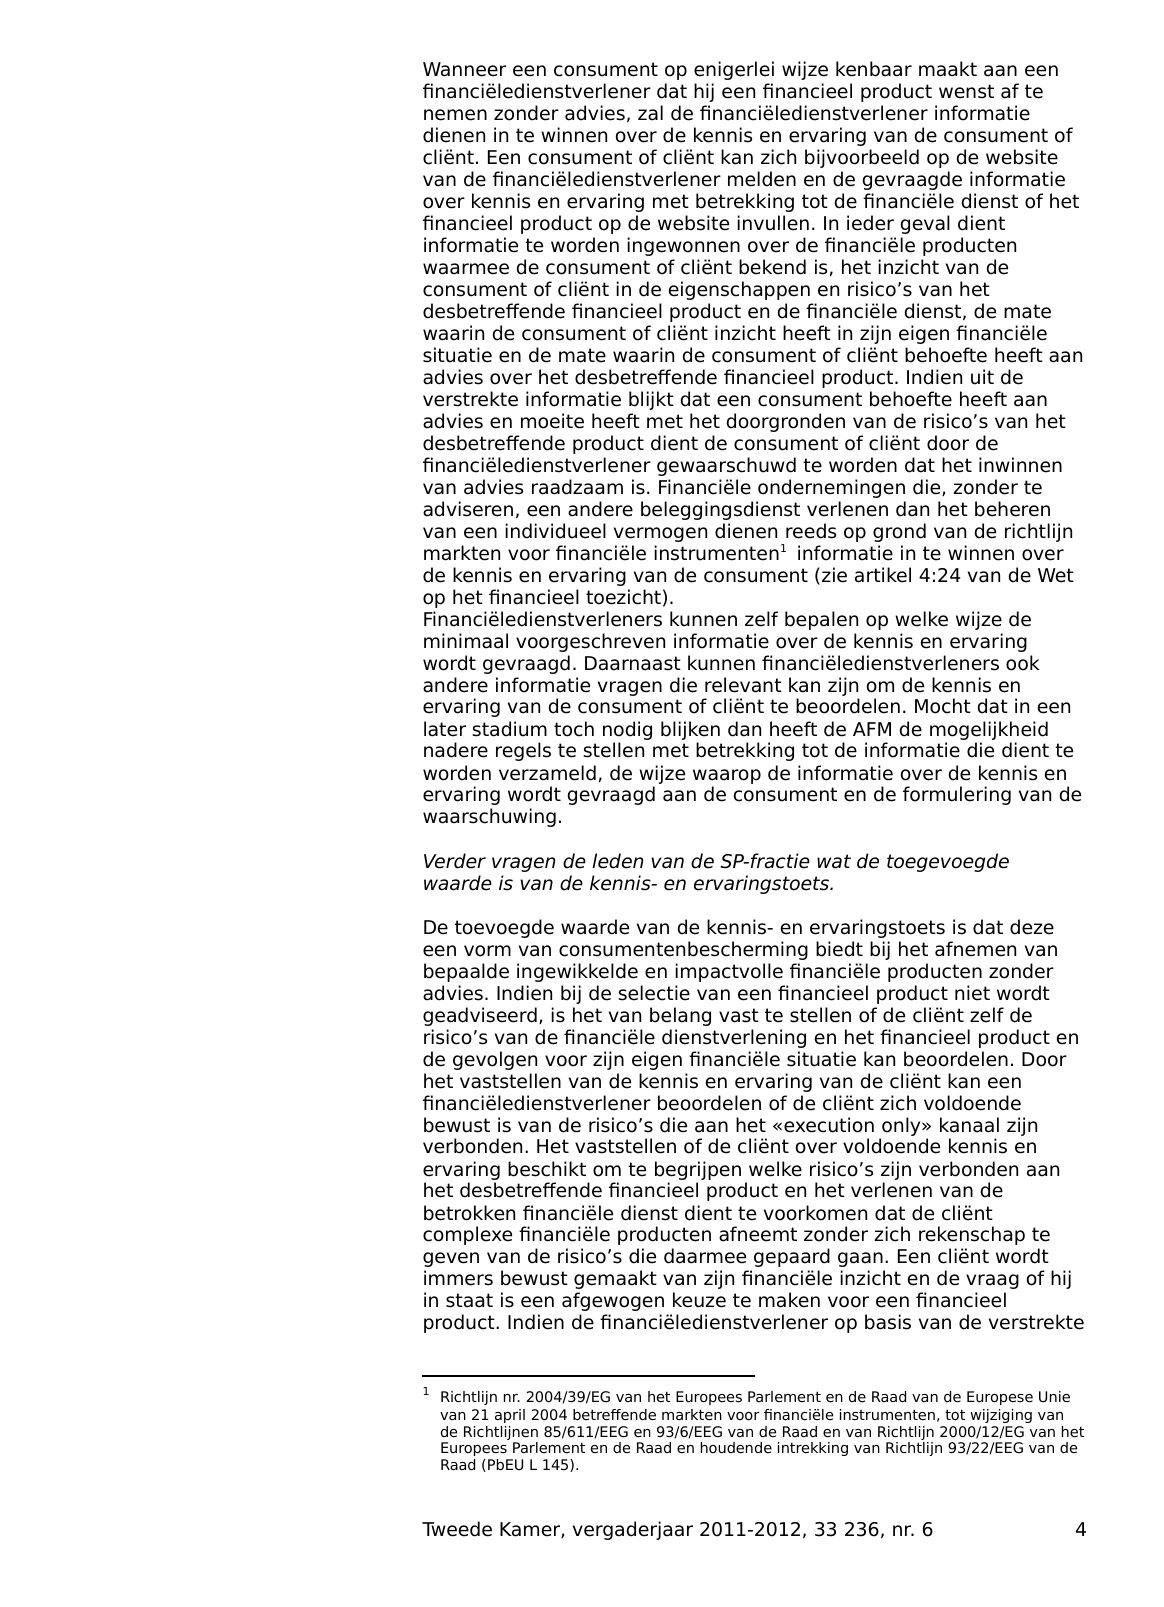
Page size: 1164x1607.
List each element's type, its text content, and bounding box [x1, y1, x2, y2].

text De toevoegde waarde van de kennis- en ervaringstoets is dat deze een vorm van consumentenbescherming biedt bij het afnemen van bepaalde ingewikkelde en impactvolle financiële producten zonder advies. Indien bij de selectie van een financieel product niet wordt geadviseerd, is het van belang vast te stellen of de cliënt zelf de risico’s van de financiële dienstverlening en het financieel product en de gevolgen voor zijn eigen financiële situatie kan beoordelen. Door het vaststellen van de kennis en ervaring van de cliënt kan een financiëledienstverlener beoordelen of de cliënt zich voldoende bewust is van de risico’s die aan het «execution only» kanaal zijn verbonden. Het vaststellen of de cliënt over voldoende kennis en ervaring beschikt om te begrijpen welke risico’s zijn verbonden aan het desbetreffende financieel product en het verlenen van de betrokken financiële dienst dient te voorkomen dat de cliënt complexe financiële producten afneemt zonder zich rekenschap te geven van de risico’s die daarmee gepaard gaan. Een cliënt wordt immers bewust gemaakt van zijn financiële inzicht en de vraag of hij in staat is een afgewogen keuze te maken voor een financieel product. Indien de financiëledienstverlener op basis van de verstrekte [422, 917, 1087, 1334]
text Verder vragen de leden van de SP-fractie wat de toegevoegde waarde is van de kennis- en ervaringstoets. [422, 851, 1087, 894]
text Richtlijn nr. 2004/39/EG van het Europees Parlement en de Raad van de Europese Unie van 21 april 2004 betreffende markten voor financiële instrumenten, tot wijziging van de Richtlijnen 85/611/EEG en 93/6/EEG van de Raad en van Richtlijn 2000/12/EG van het Europees Parlement en de Raad en houdende intrekking van Richtlijn 93/22/EEG van de Raad (PbEU L 145). [422, 1385, 1087, 1474]
text Financiëledienstverleners kunnen zelf bepalen op welke wijze de minimaal voorgeschreven informatie over de kennis en ervaring wordt gevraagd. Daarnaast kunnen financiëledienstverleners ook andere informatie vragen die relevant kan zijn om de kennis en ervaring van de consument of cliënt te beoordelen. Mocht dat in een later stadium toch nodig blijken dan heeft de AFM de mogelijkheid nadere regels te stellen met betrekking tot de informatie die dient te worden verzameld, de wijze waarop de informatie over de kennis en ervaring wordt gevraagd aan de consument en de formulering van de waarschuwing. [422, 608, 1087, 828]
text Wanneer een consument op enigerlei wijze kenbaar maakt aan een financiëledienstverlener dat hij een financieel product wenst af te nemen zonder advies, zal de financiëledienstverlener informatie dienen in te winnen over de kennis en ervaring van de consument of cliënt. Een consument of cliënt kan zich bijvoorbeeld op de website van de financiëledienstverlener melden en de gevraagde informatie over kennis en ervaring met betrekking tot de financiële dienst of het financieel product op de website invullen. In ieder geval dient informatie te worden ingewonnen over de financiële producten waarmee de consument of cliënt bekend is, het inzicht van de consument of cliënt in de eigenschappen en risico’s van het desbetreffende financieel product en de financiële dienst, de mate waarin de consument of cliënt inzicht heeft in zijn eigen financiële situatie en de mate waarin de consument of cliënt behoefte heeft aan advies over het desbetreffende financieel product. Indien uit de verstrekte informatie blijkt dat een consument behoefte heeft aan advies en moeite heeft met het doorgronden van de risico’s van het desbetreffende product dient de consument of cliënt door de financiëledienstverlener gewaarschuwd te worden dat het inwinnen van advies raadzaam is. Financiële ondernemingen die, zonder te adviseren, een andere beleggingsdienst verlenen dan het beheren van een individueel vermogen dienen reeds op grond van de richtlijn markten voor financiële instrumenten informatie in te winnen over de kennis en ervaring van de consument (zie artikel 4:24 van de Wet op het financieel toezicht). [422, 59, 1087, 608]
